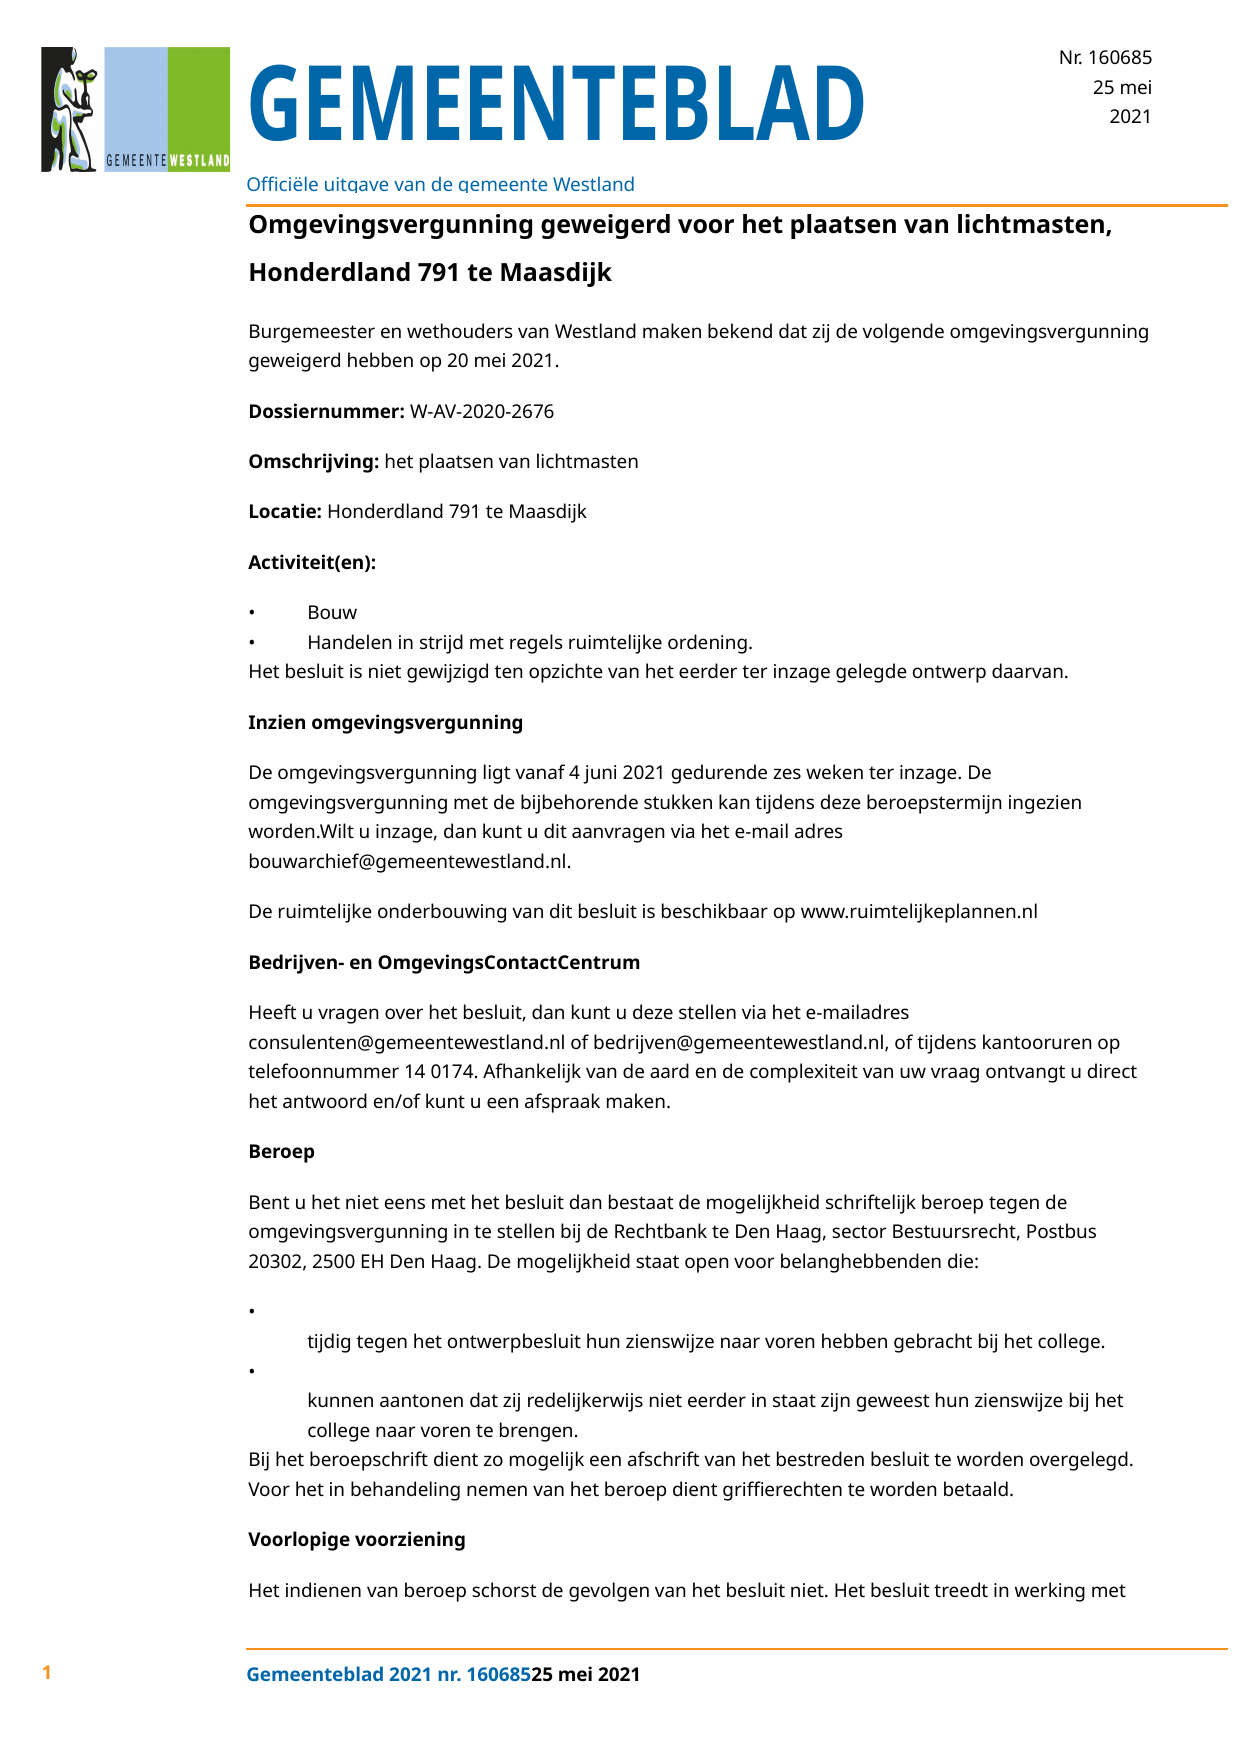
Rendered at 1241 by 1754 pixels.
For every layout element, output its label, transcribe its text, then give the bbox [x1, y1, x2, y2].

text Dossiernummer: W-AV-2020-2676 [248, 398, 1152, 424]
text Voorlopige voorziening [248, 1527, 1152, 1552]
text De ruimtelijke onderbouwing van dit besluit is beschikbaar op www.ruimtelijkeplannen.nl [248, 899, 1152, 924]
text Omgevingsvergunning geweigerd voor het plaatsen van lichtmasten, Honderdland 791 te Maasdijk [248, 207, 1152, 288]
text Bedrijven- en OmgevingsContactCentrum [248, 949, 1152, 975]
text Burgemeester en wethouders van Westland maken bekend dat zij de volgende omgevingsvergunning geweigerd hebben op 20 mei 2021. [248, 318, 1152, 373]
list kunnen aantonen dat zij redelijkerwijs niet eerder in staat zijn geweest hun zienswijze bij het college naar voren te brengen. [248, 1387, 1152, 1443]
list Handelen in strijd met regels ruimtelijke ordening. [248, 629, 1152, 655]
text Locatie: Honderdland 791 te Maasdijk [248, 499, 1152, 524]
list Bouw [248, 599, 1152, 625]
text Bij het beroepschrift dient zo mogelijk een afschrift van het bestreden besluit te worden overgelegd. Voor het in behandeling nemen van het beroep dient griffierechten te worden betaald. [248, 1447, 1152, 1502]
text Bent u het niet eens met het besluit dan bestaat de mogelijkheid schriftelijk beroep tegen de omgevingsvergunning in te stellen bij de Rechtbank te Den Haag, sector Bestuursrecht, Postbus 20302, 2500 EH Den Haag. De mogelijkheid staat open voor belanghebbenden die: [248, 1189, 1152, 1274]
list tijdig tegen het ontwerpbesluit hun zienswijze naar voren hebben gebracht bij het college. [248, 1328, 1152, 1354]
text Omschrijving: het plaatsen van lichtmasten [248, 448, 1152, 474]
text Het indienen van beroep schorst de gevolgen van het besluit niet. Het besluit treedt in werking met [248, 1577, 1152, 1603]
text Inzien omgevingsvergunning [248, 709, 1152, 735]
text Heeft u vragen over het besluit, dan kunt u deze stellen via het e-mailadres consulenten@gemeentewestland.nl of bedrijven@gemeentewestland.nl, of tijdens kantooruren op telefoonnummer 14 0174. Afhankelijk van de aard en de complexiteit van uw vraag ontvangt u direct het antwoord en/of kunt u een afspraak maken. [248, 999, 1152, 1114]
text Activiteit(en): [248, 549, 1152, 575]
picture [41, 47, 231, 172]
text Het besluit is niet gewijzigd ten opzichte van het eerder ter inzage gelegde ontwerp daarvan. [248, 659, 1152, 684]
text Beroep [248, 1139, 1152, 1164]
text De omgevingsvergunning ligt vanaf 4 juni 2021 gedurende zes weken ter inzage. De omgevingsvergunning met de bijbehorende stukken kan tijdens deze beroepstermijn ingezien worden.Wilt u inzage, dan kunt u dit aanvragen via het e-mail adres bouwarchief@gemeentewestland.nl. [248, 759, 1152, 874]
